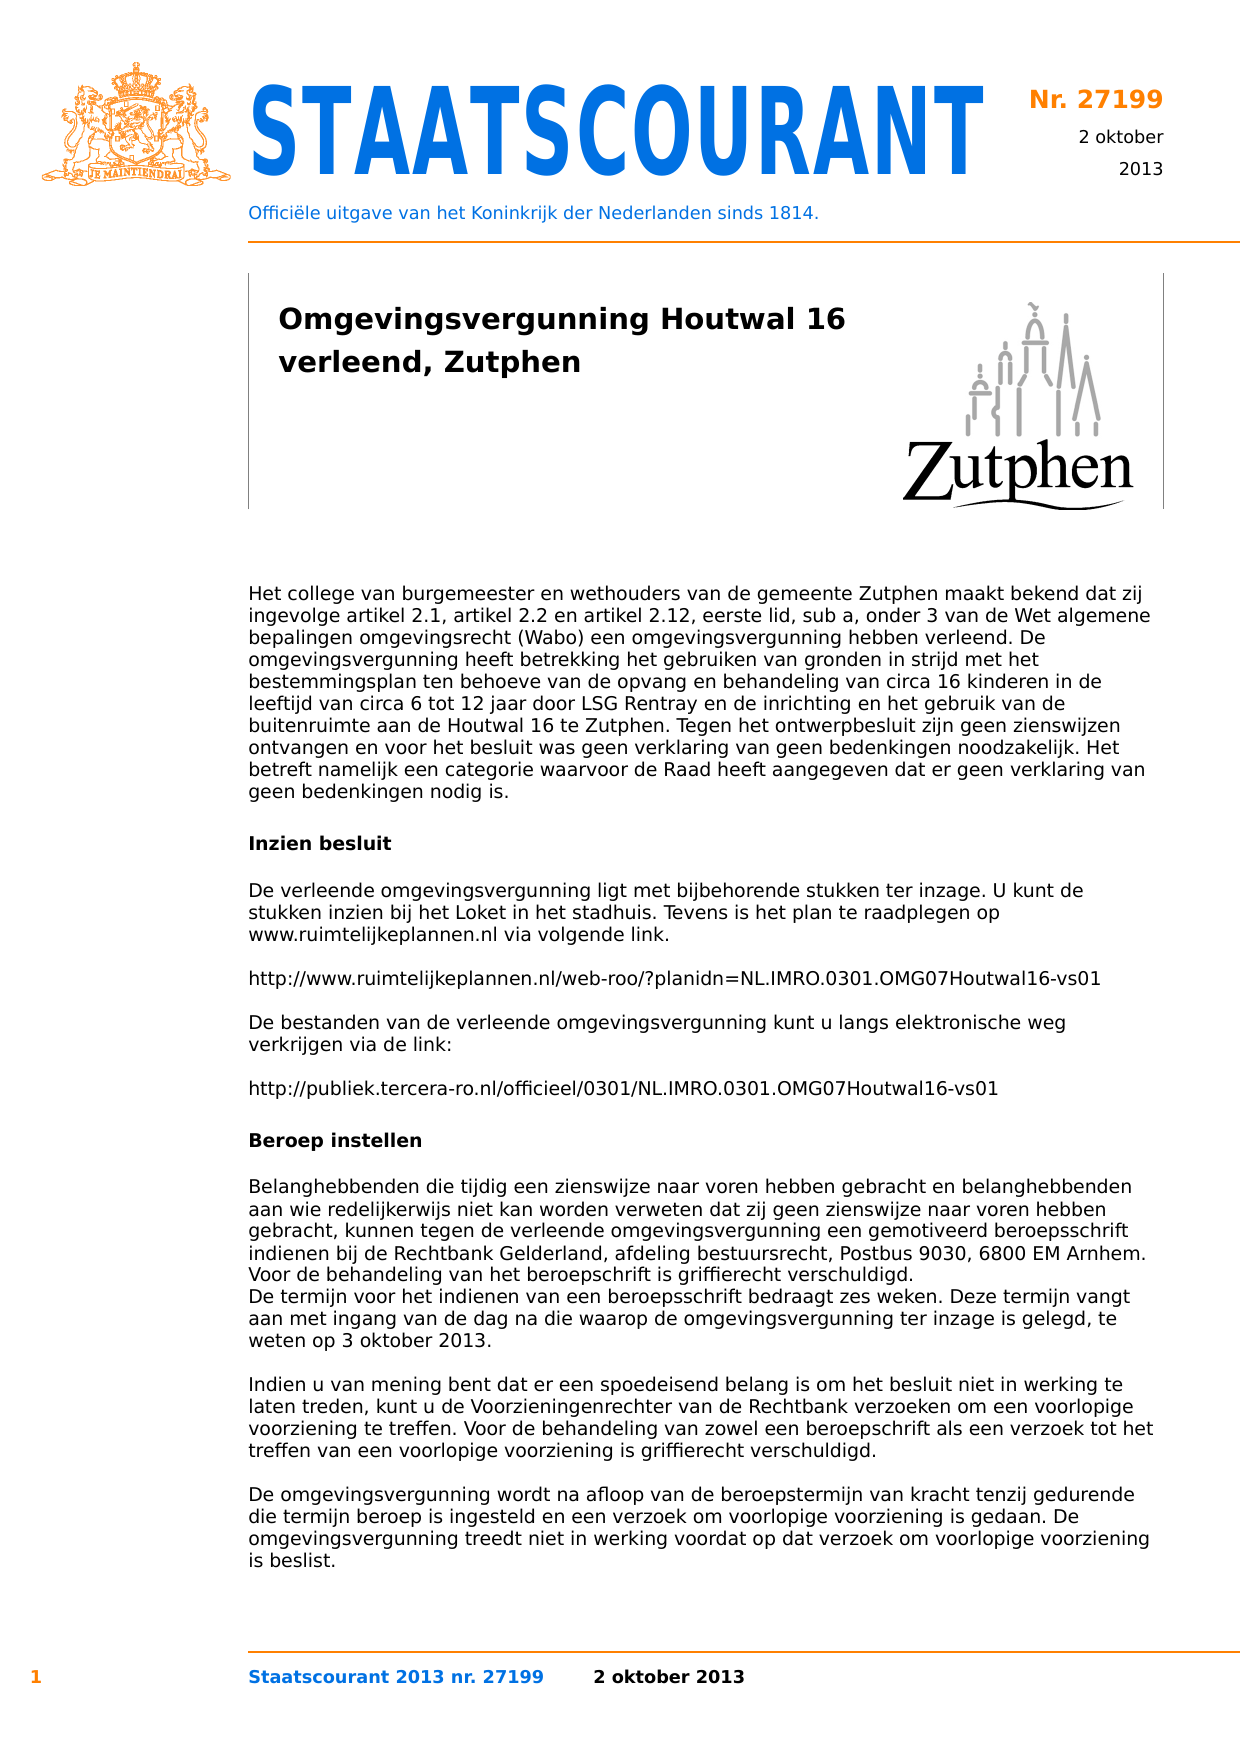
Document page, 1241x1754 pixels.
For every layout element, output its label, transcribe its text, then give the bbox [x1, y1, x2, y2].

text De bestanden van de verleende omgevingsvergunning kunt u langs elektronische weg verkrijgen via de link: [248, 1012, 1163, 1056]
text De omgevingsvergunning wordt na afloop van de beroepstermijn van kracht tenzij gedurende die termijn beroep is ingesteld en een verzoek om voorlopige voorziening is gedaan. De omgevingsvergunning treedt niet in werking voordat op dat verzoek om voorlopige voorziening is beslist. [248, 1484, 1163, 1572]
table_header [25, 62, 248, 241]
subtitle Inzien besluit [248, 833, 1163, 855]
text De verleende omgevingsvergunning ligt met bijbehorende stukken ter inzage. U kunt de stukken inzien bij het Loket in het stadhuis. Tevens is het plan te raadplegen op www.ruimtelijkeplannen.nl via volgende link. [248, 880, 1163, 946]
subtitle Omgevingsvergunning Houtwal 16 verleend, Zutphen [249, 273, 1163, 509]
picture [903, 302, 1134, 510]
table_cell 2 oktober [998, 121, 1240, 153]
text Het college van burgemeester en wethouders van de gemeente Zutphen maakt bekend dat zij ingevolge artikel 2.1, artikel 2.2 en artikel 2.12, eerste lid, sub a, onder 3 van de Wet algemene bepalingen omgevingsrecht (Wabo) een omgevingsvergunning hebben verleend. De omgevingsvergunning heeft betrekking het gebruiken van gronden in strijd met het bestemmingsplan ten behoeve van de opvang en behandeling van circa 16 kinderen in de leeftijd van circa 6 tot 12 jaar door LSG Rentray en de inrichting en het gebruik van de buitenruimte aan de Houtwal 16 te Zutphen. Tegen het ontwerpbesluit zijn geen zienswijzen ontvangen en voor het besluit was geen verklaring van geen bedenkingen noodzakelijk. Het betreft namelijk een categorie waarvoor de Raad heeft aangegeven dat er geen verklaring van geen bedenkingen nodig is. [248, 583, 1163, 803]
table_cell 2013 [998, 153, 1240, 203]
text De termijn voor het indienen van een beroepsschrift bedraagt zes weken. Deze termijn vangt aan met ingang van de dag na die waarop de omgevingsvergunning ter inzage is gelegd, te weten op 3 oktober 2013. [248, 1286, 1163, 1352]
text http://publiek.tercera-ro.nl/officieel/0301/NL.IMRO.0301.OMG07Houtwal16-vs01 [248, 1077, 1163, 1099]
text Indien u van mening bent dat er een spoedeisend belang is om het besluit niet in werking te laten treden, kunt u de Voorzieningenrechter van de Rechtbank verzoeken om een voorlopige voorziening te treffen. Voor de behandeling van zowel een beroepschrift als een verzoek tot het treffen van een voorlopige voorziening is griffierecht verschuldigd. [248, 1374, 1163, 1462]
text http://www.ruimtelijkeplannen.nl/web-roo/?planidn=NL.IMRO.0301.OMG07Houtwal16-vs01 [248, 968, 1163, 990]
subtitle Beroep instellen [248, 1129, 1163, 1151]
text Belanghebbenden die tijdig een zienswijze naar voren hebben gebracht en belanghebbenden aan wie redelijkerwijs niet kan worden verweten dat zij geen zienswijze naar voren hebben gebracht, kunnen tegen de verleende omgevingsvergunning een gemotiveerd beroepsschrift indienen bij de Rechtbank Gelderland, afdeling bestuursrecht, Postbus 9030, 6800 EM Arnhem. Voor de behandeling van het beroepschrift is griffierecht verschuldigd. [248, 1176, 1163, 1286]
table_header STAATSCOURANT [248, 62, 998, 203]
table_cell Officiële uitgave van het Koninkrijk der Nederlanden sinds 1814. [248, 203, 1240, 241]
picture [41, 62, 231, 186]
table_header Nr. 27199 [998, 62, 1240, 121]
